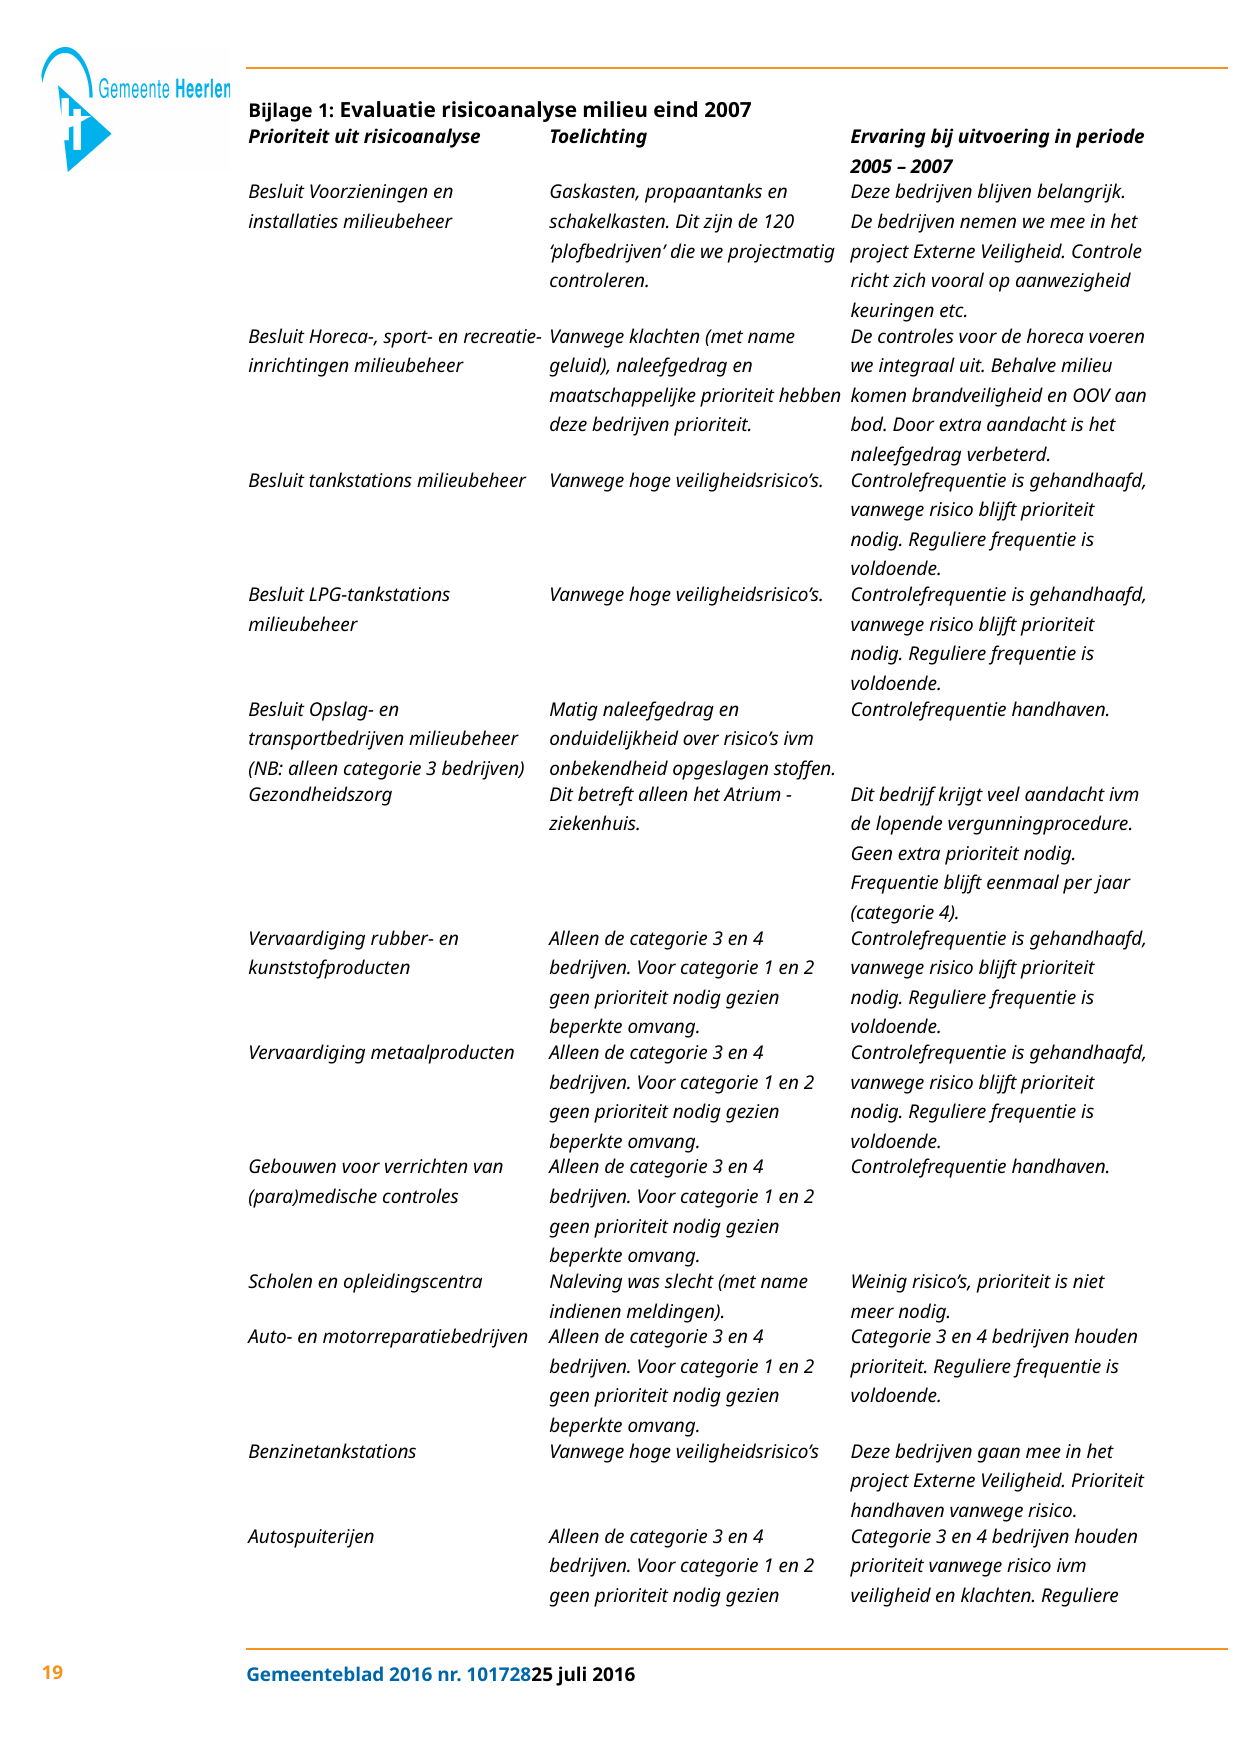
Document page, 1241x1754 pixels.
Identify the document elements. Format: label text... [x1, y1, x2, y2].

table_cell Besluit Opslag- en transportbedrijven milieubeheer (NB: alleen categorie 3 bedrijven) [248, 696, 549, 781]
table_cell Dit betreft alleen het Atrium - ziekenhuis. [549, 781, 850, 925]
table_cell Categorie 3 en 4 bedrijven houden prioriteit. Reguliere frequentie is voldoende. [850, 1324, 1152, 1438]
table_cell Alleen de categorie 3 en 4 bedrijven. Voor categorie 1 en 2 geen prioriteit nodig gezien beperkte omvang. [549, 1039, 850, 1154]
picture [41, 47, 231, 172]
table_cell Alleen de categorie 3 en 4 bedrijven. Voor categorie 1 en 2 geen prioriteit nodig gezien beperkte omvang. [549, 1324, 850, 1438]
table_cell Gaskasten, propaantanks en schakelkasten. Dit zijn de 120 ‘plofbedrijven’ die we projectmatig controleren. [549, 179, 850, 323]
table_cell Alleen de categorie 3 en 4 bedrijven. Voor categorie 1 en 2 geen prioriteit nodig gezien beperkte omvang. [549, 925, 850, 1039]
picture [41, 47, 58, 70]
table_cell Controlefrequentie is gehandhaafd, vanwege risico blijft prioriteit nodig. Reguliere frequentie is voldoende. [850, 925, 1152, 1039]
table_header Ervaring bij uitvoering in periode 2005 – 2007 [850, 124, 1152, 179]
table_cell Besluit Horeca-, sport- en recreatie-inrichtingen milieubeheer [248, 323, 549, 467]
table_cell Gezondheidszorg [248, 781, 549, 925]
table_cell Categorie 3 en 4 bedrijven houden prioriteit vanwege risico ivm veiligheid en klachten. Reguliere [850, 1523, 1152, 1608]
table_cell Auto- en motorreparatiebedrijven [248, 1324, 549, 1438]
table_cell Naleving was slecht (met name indienen meldingen). [549, 1268, 850, 1323]
table_cell Vervaardiging metaalproducten [248, 1039, 549, 1154]
table_cell Vervaardiging rubber- en kunststofproducten [248, 925, 549, 1039]
table_cell Alleen de categorie 3 en 4 bedrijven. Voor categorie 1 en 2 geen prioriteit nodig gezien beperkte omvang. [549, 1154, 850, 1268]
table_cell Controlefrequentie handhaven. [850, 1154, 1152, 1268]
table_cell Besluit LPG-tankstations milieubeheer [248, 581, 549, 696]
table_header Toelichting [549, 124, 850, 179]
text Bijlage 1: Evaluatie risicoanalyse milieu eind 2007 [248, 95, 1152, 123]
table_cell Vanwege klachten (met name geluid), naleefgedrag en maatschappelijke prioriteit hebben deze bedrijven prioriteit. [549, 323, 850, 467]
table_cell Controlefrequentie handhaven. [850, 696, 1152, 781]
table_cell De controles voor de horeca voeren we integraal uit. Behalve milieu komen brandveiligheid en OOV aan bod. Door extra aandacht is het naleefgedrag verbeterd. [850, 323, 1152, 467]
table_header Prioriteit uit risicoanalyse [248, 124, 549, 179]
table_cell Weinig risico’s, prioriteit is niet meer nodig. [850, 1268, 1152, 1323]
table_cell Vanwege hoge veiligheidsrisico’s. [549, 581, 850, 696]
table_cell Besluit tankstations milieubeheer [248, 467, 549, 581]
table_cell Alleen de categorie 3 en 4 bedrijven. Voor categorie 1 en 2 geen prioriteit nodig gezien [549, 1523, 850, 1608]
table_cell Besluit Voorzieningen en installaties milieubeheer [248, 179, 549, 323]
table_cell Vanwege hoge veiligheidsrisico’s [549, 1438, 850, 1523]
table_cell Controlefrequentie is gehandhaafd, vanwege risico blijft prioriteit nodig. Reguliere frequentie is voldoende. [850, 581, 1152, 696]
table_cell Gebouwen voor verrichten van (para)medische controles [248, 1154, 549, 1268]
table_cell Deze bedrijven blijven belangrijk. De bedrijven nemen we mee in het project Externe Veiligheid. Controle richt zich vooral op aanwezigheid keuringen etc. [850, 179, 1152, 323]
table_cell Autospuiterijen [248, 1523, 549, 1608]
table_cell Dit bedrijf krijgt veel aandacht ivm de lopende vergunningprocedure. Geen extra prioriteit nodig. Frequentie blijft eenmaal per jaar (categorie 4). [850, 781, 1152, 925]
table_cell Vanwege hoge veiligheidsrisico’s. [549, 467, 850, 581]
table_cell Controlefrequentie is gehandhaafd, vanwege risico blijft prioriteit nodig. Reguliere frequentie is voldoende. [850, 467, 1152, 581]
table_cell Benzinetankstations [248, 1438, 549, 1523]
table_cell Deze bedrijven gaan mee in het project Externe Veiligheid. Prioriteit handhaven vanwege risico. [850, 1438, 1152, 1523]
table_cell Controlefrequentie is gehandhaafd, vanwege risico blijft prioriteit nodig. Reguliere frequentie is voldoende. [850, 1039, 1152, 1154]
table_cell Scholen en opleidingscentra [248, 1268, 549, 1323]
table_cell Matig naleefgedrag en onduidelijkheid over risico’s ivm onbekendheid opgeslagen stoffen. [549, 696, 850, 781]
